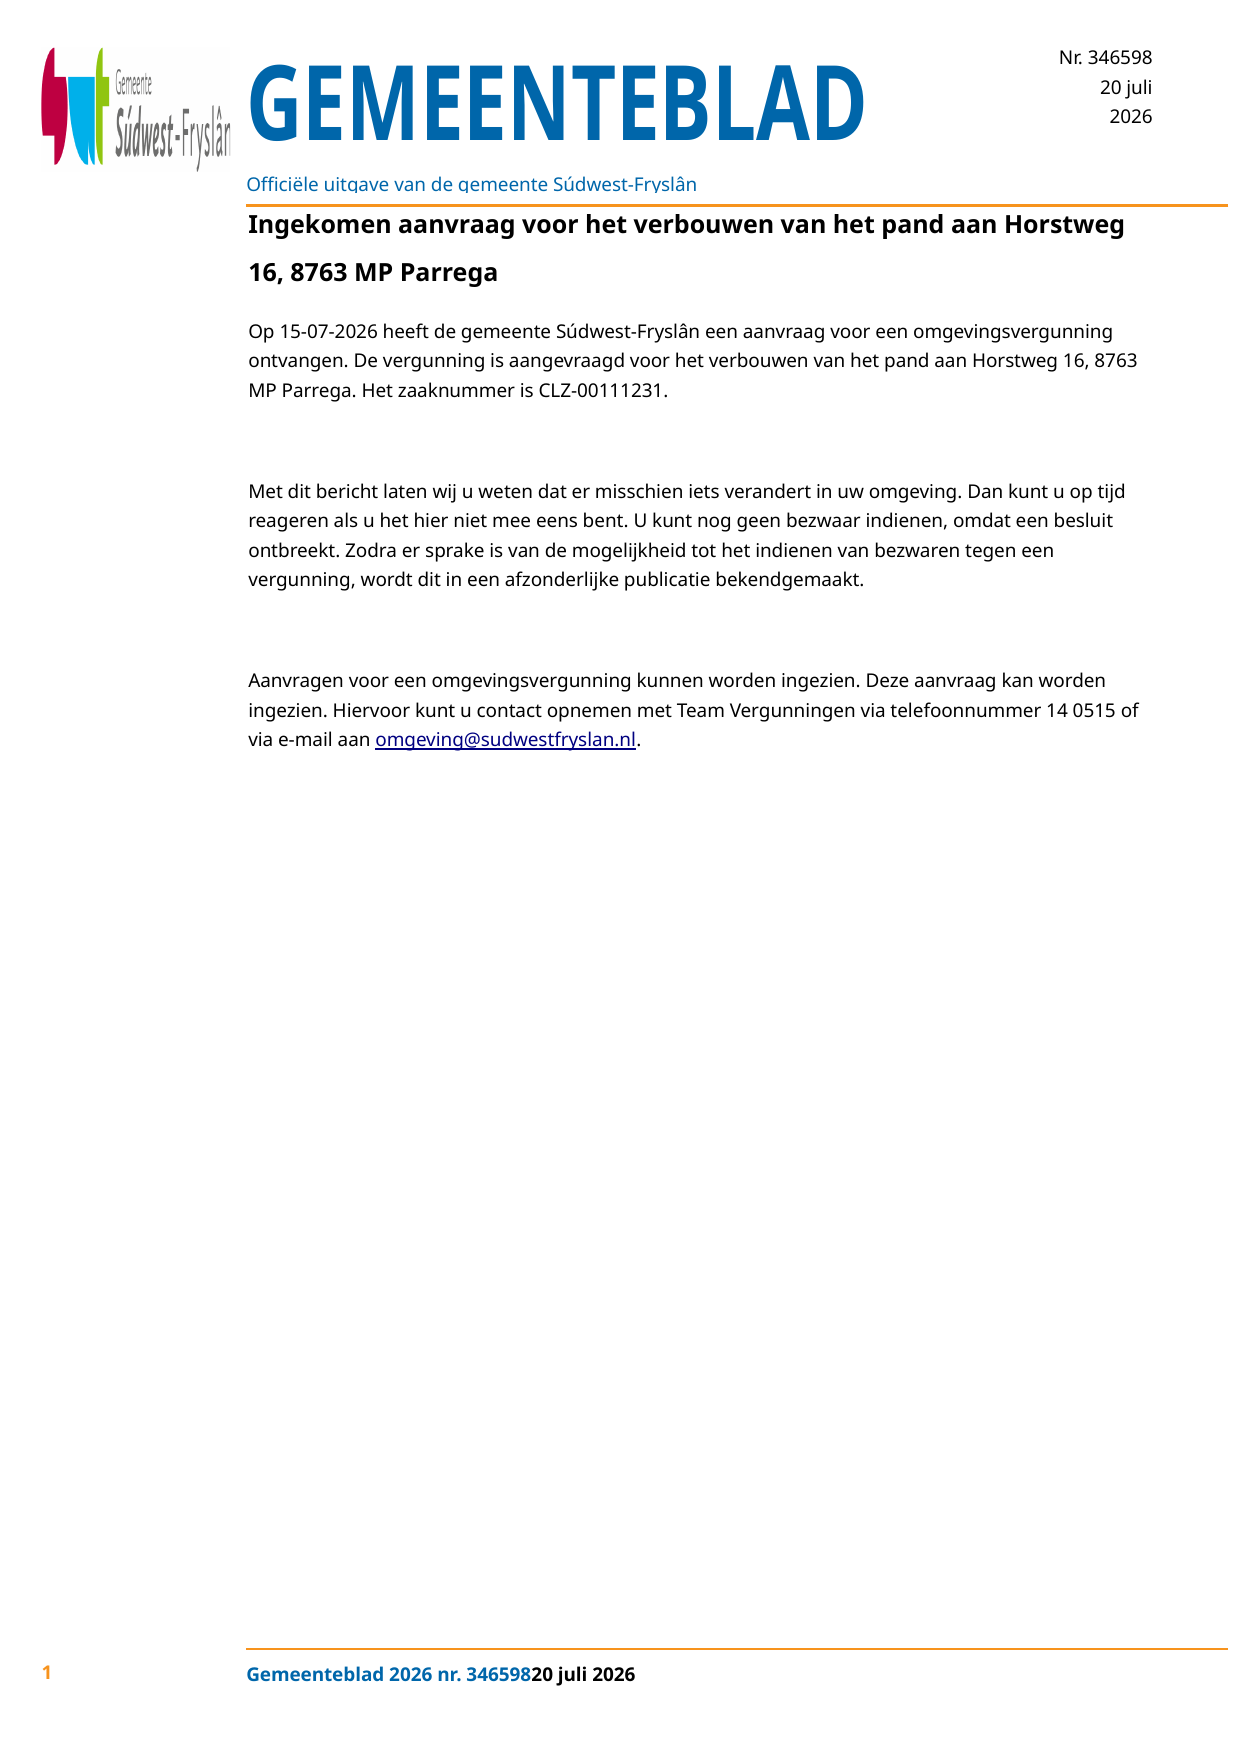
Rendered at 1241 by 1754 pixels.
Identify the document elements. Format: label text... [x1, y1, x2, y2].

text Aanvragen voor een omgevingsvergunning kunnen worden ingezien. Deze aanvraag kan worden ingezien. Hiervoor kunt u contact opnemen met Team Vergunningen via telefoonnummer 14 0515 of via e-mail aan omgeving@sudwestfryslan.nl. [248, 667, 1152, 752]
picture [41, 47, 231, 172]
text Ingekomen aanvraag voor het verbouwen van het pand aan Horstweg 16, 8763 MP Parrega [248, 207, 1152, 288]
text Op 15-07-2026 heeft de gemeente Súdwest-Fryslân een aanvraag voor een omgevingsvergunning ontvangen. De vergunning is aangevraagd voor het verbouwen van het pand aan Horstweg 16, 8763 MP Parrega. Het zaaknummer is CLZ-00111231. [248, 318, 1152, 403]
text Met dit bericht laten wij u weten dat er misschien iets verandert in uw omgeving. Dan kunt u op tijd reageren als u het hier niet mee eens bent. U kunt nog geen bezwaar indienen, omdat een besluit ontbreekt. Zodra er sprake is van de mogelijkheid tot het indienen van bezwaren tegen een vergunning, wordt dit in een afzonderlijke publicatie bekendgemaakt. [248, 478, 1152, 592]
